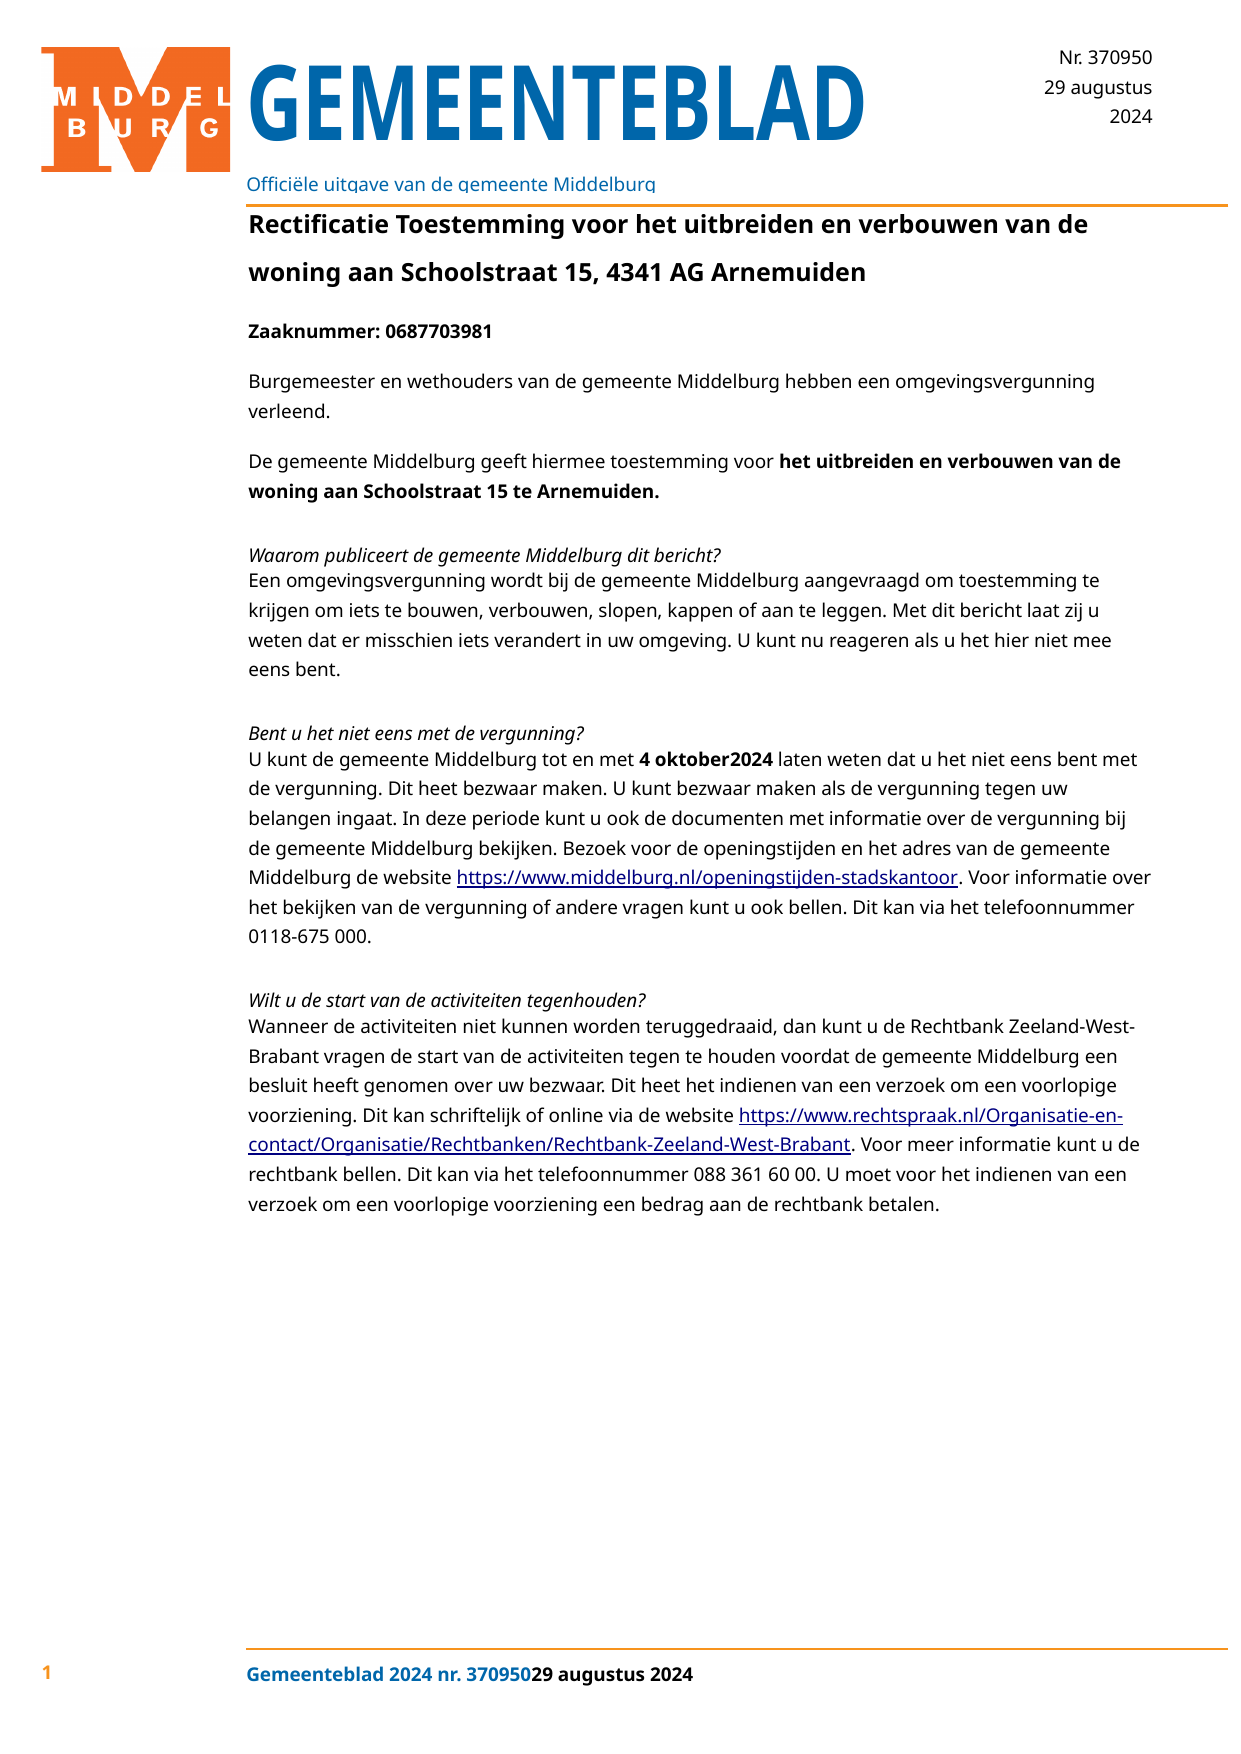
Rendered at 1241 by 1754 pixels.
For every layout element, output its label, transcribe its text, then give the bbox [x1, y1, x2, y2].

text U kunt de gemeente Middelburg tot en met 4 oktober2024 laten weten dat u het niet eens bent met de vergunning. Dit heet bezwaar maken. U kunt bezwaar maken als de vergunning tegen uw belangen ingaat. In deze periode kunt u ook de documenten met informatie over de vergunning bij de gemeente Middelburg bekijken. Bezoek voor de openingstijden en het adres van de gemeente Middelburg de website https://www.middelburg.nl/openingstijden-stadskantoor. Voor informatie over het bekijken van de vergunning of andere vragen kunt u ook bellen. Dit kan via het telefoonnummer 0118-675 000. [248, 746, 1152, 949]
text Rectificatie Toestemming voor het uitbreiden en verbouwen van de woning aan Schoolstraat 15, 4341 AG Arnemuiden [248, 207, 1152, 288]
text Zaaknummer: 0687703981 [248, 318, 1152, 344]
text Wilt u de start van de activiteiten tegenhouden? [248, 987, 1152, 1013]
text Burgemeester en wethouders van de gemeente Middelburg hebben een omgevingsvergunning verleend. [248, 368, 1152, 424]
text Een omgevingsvergunning wordt bij de gemeente Middelburg aangevraagd om toestemming te krijgen om iets te bouwen, verbouwen, slopen, kappen of aan te leggen. Met dit bericht laat zij u weten dat er misschien iets verandert in uw omgeving. U kunt nu reageren als u het hier niet mee eens bent. [248, 568, 1152, 682]
picture [41, 47, 231, 172]
text Wanneer de activiteiten niet kunnen worden teruggedraaid, dan kunt u de Rechtbank Zeeland-West-Brabant vragen de start van de activiteiten tegen te houden voordat de gemeente Middelburg een besluit heeft genomen over uw bezwaar. Dit heet het indienen van een verzoek om een voorlopige voorziening. Dit kan schriftelijk of online via de website https://www.rechtspraak.nl/Organisatie-en-contact/Organisatie/Rechtbanken/Rechtbank-Zeeland-West-Brabant. Voor meer informatie kunt u de rechtbank bellen. Dit kan via het telefoonnummer 088 361 60 00. U moet voor het indienen van een verzoek om een voorlopige voorziening een bedrag aan de rechtbank betalen. [248, 1013, 1152, 1216]
text Waarom publiceert de gemeente Middelburg dit bericht? [248, 542, 1152, 568]
text De gemeente Middelburg geeft hiermee toestemming voor het uitbreiden en verbouwen van de woning aan Schoolstraat 15 te Arnemuiden. [248, 448, 1152, 504]
text Bent u het niet eens met de vergunning? [248, 720, 1152, 746]
